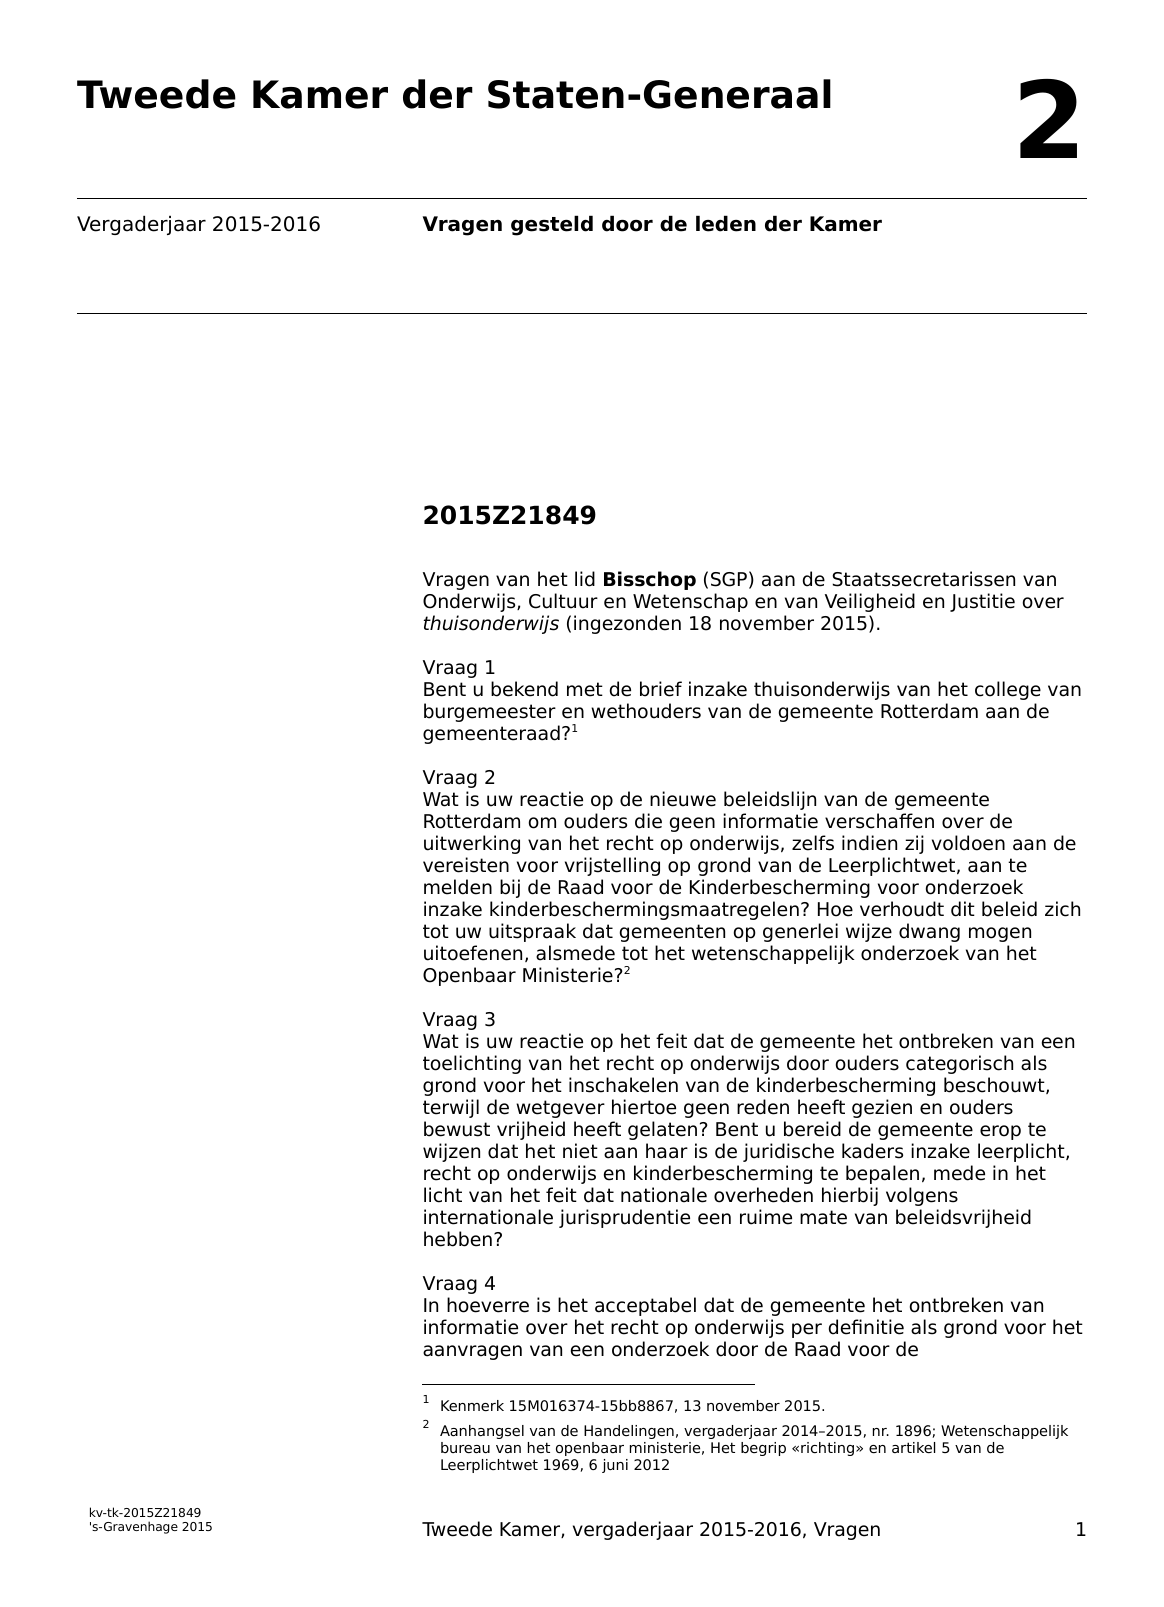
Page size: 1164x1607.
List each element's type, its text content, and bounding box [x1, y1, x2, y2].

text Vraag 3 [422, 1009, 1087, 1031]
table_cell Vragen gesteld door de leden der Kamer [422, 199, 1087, 313]
text Bent u bekend met de brief inzake thuisonderwijs van het college van burgemeester en wethouders van de gemeente Rotterdam aan de gemeenteraad? [422, 679, 1087, 745]
table_header Tweede Kamer der Staten-Generaal [77, 59, 886, 198]
text Vraag 2 [422, 767, 1087, 789]
text Wat is uw reactie op de nieuwe beleidslijn van de gemeente Rotterdam om ouders die geen informatie verschaffen over de uitwerking van het recht op onderwijs, zelfs indien zij voldoen aan de vereisten voor vrijstelling op grond van de Leerplichtwet, aan te melden bij de Raad voor de Kinderbescherming voor onderzoek inzake kinderbeschermingsmaatregelen? Hoe verhoudt dit beleid zich tot uw uitspraak dat gemeenten op generlei wijze dwang mogen uitoefenen, alsmede tot het wetenschappelijk onderzoek van het Openbaar Ministerie? [422, 789, 1087, 987]
text 's-Gravenhage 2015 [88, 1520, 323, 1534]
table_header 2 [886, 59, 1087, 198]
text Vragen van het lid Bisschop (SGP) aan de Staatssecretarissen van Onderwijs, Cultuur en Wetenschap en van Veiligheid en Justitie over thuisonderwijs (ingezonden 18 november 2015). [422, 569, 1087, 635]
text Kenmerk 15M016374-15bb8867, 13 november 2015. [422, 1393, 1087, 1416]
text In hoeverre is het acceptabel dat de gemeente het ontbreken van informatie over het recht op onderwijs per definitie als grond voor het aanvragen van een onderzoek door de Raad voor de [422, 1295, 1087, 1361]
text kv-tk-2015Z21849 [88, 1506, 323, 1520]
text Vraag 1 [422, 657, 1087, 679]
text 2015Z21849 [422, 501, 1087, 531]
text Vraag 4 [422, 1273, 1087, 1295]
table_cell Vergaderjaar 2015-2016 [77, 199, 422, 313]
text Wat is uw reactie op het feit dat de gemeente het ontbreken van een toelichting van het recht op onderwijs door ouders categorisch als grond voor het inschakelen van de kinderbescherming beschouwt, terwijl de wetgever hiertoe geen reden heeft gezien en ouders bewust vrijheid heeft gelaten? Bent u bereid de gemeente erop te wijzen dat het niet aan haar is de juridische kaders inzake leerplicht, recht op onderwijs en kinderbescherming te bepalen, mede in het licht van het feit dat nationale overheden hierbij volgens internationale jurisprudentie een ruime mate van beleidsvrijheid hebben? [422, 1031, 1087, 1251]
text Aanhangsel van de Handelingen, vergaderjaar 2014–2015, nr. 1896; Wetenschappelijk bureau van het openbaar ministerie, Het begrip «richting» en artikel 5 van de Leerplichtwet 1969, 6 juni 2012 [422, 1418, 1087, 1474]
